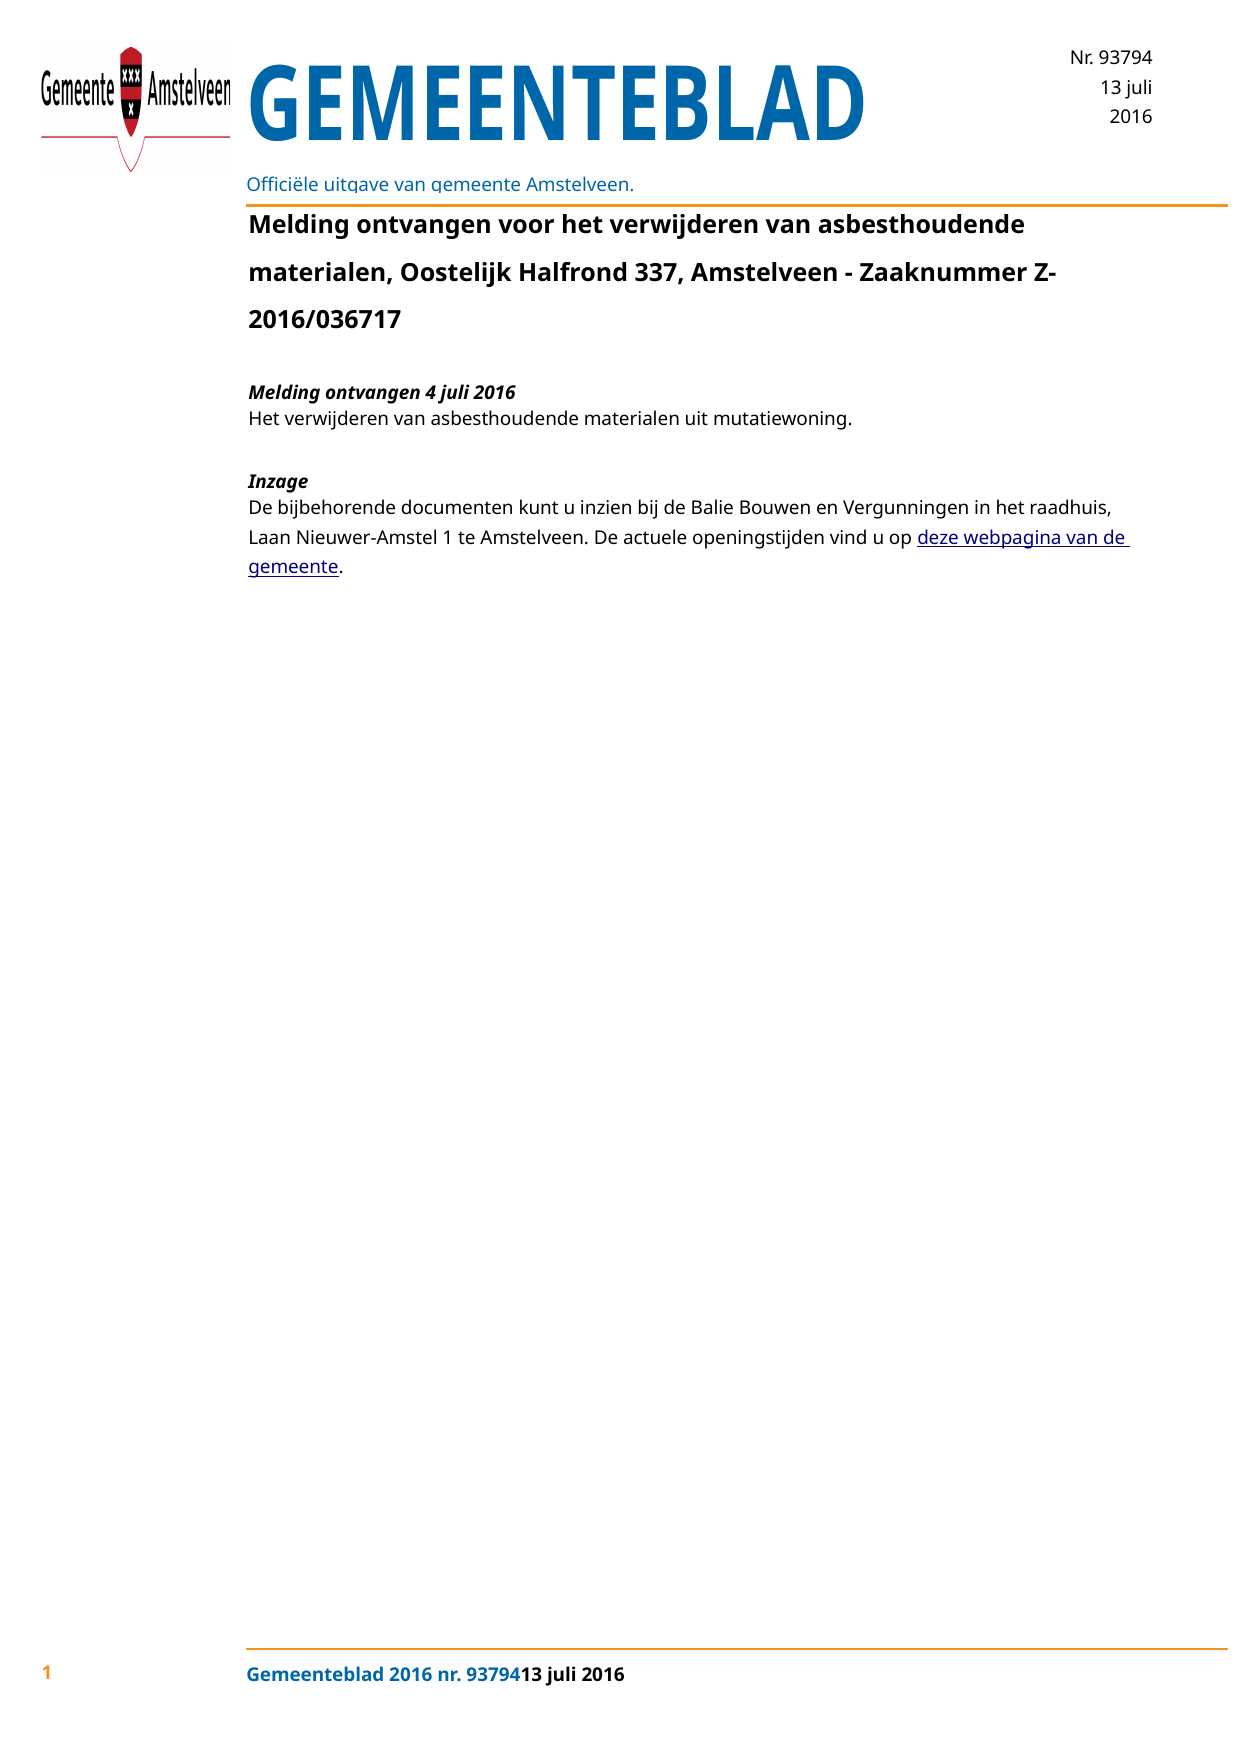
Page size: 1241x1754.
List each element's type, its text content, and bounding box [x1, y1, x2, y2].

text Het verwijderen van asbesthoudende materialen uit mutatiewoning. [248, 405, 1152, 431]
text Inzage [248, 469, 1152, 494]
text Melding ontvangen voor het verwijderen van asbesthoudende materialen, Oostelijk Halfrond 337, Amstelveen - Zaaknummer Z-2016/036717 [248, 207, 1152, 336]
picture [41, 47, 231, 172]
text Melding ontvangen 4 juli 2016 [248, 379, 1152, 405]
text De bijbehorende documenten kunt u inzien bij de Balie Bouwen en Vergunningen in het raadhuis, Laan Nieuwer-Amstel 1 te Amstelveen. De actuele openingstijden vind u op deze webpagina van de gemeente. [248, 494, 1152, 579]
